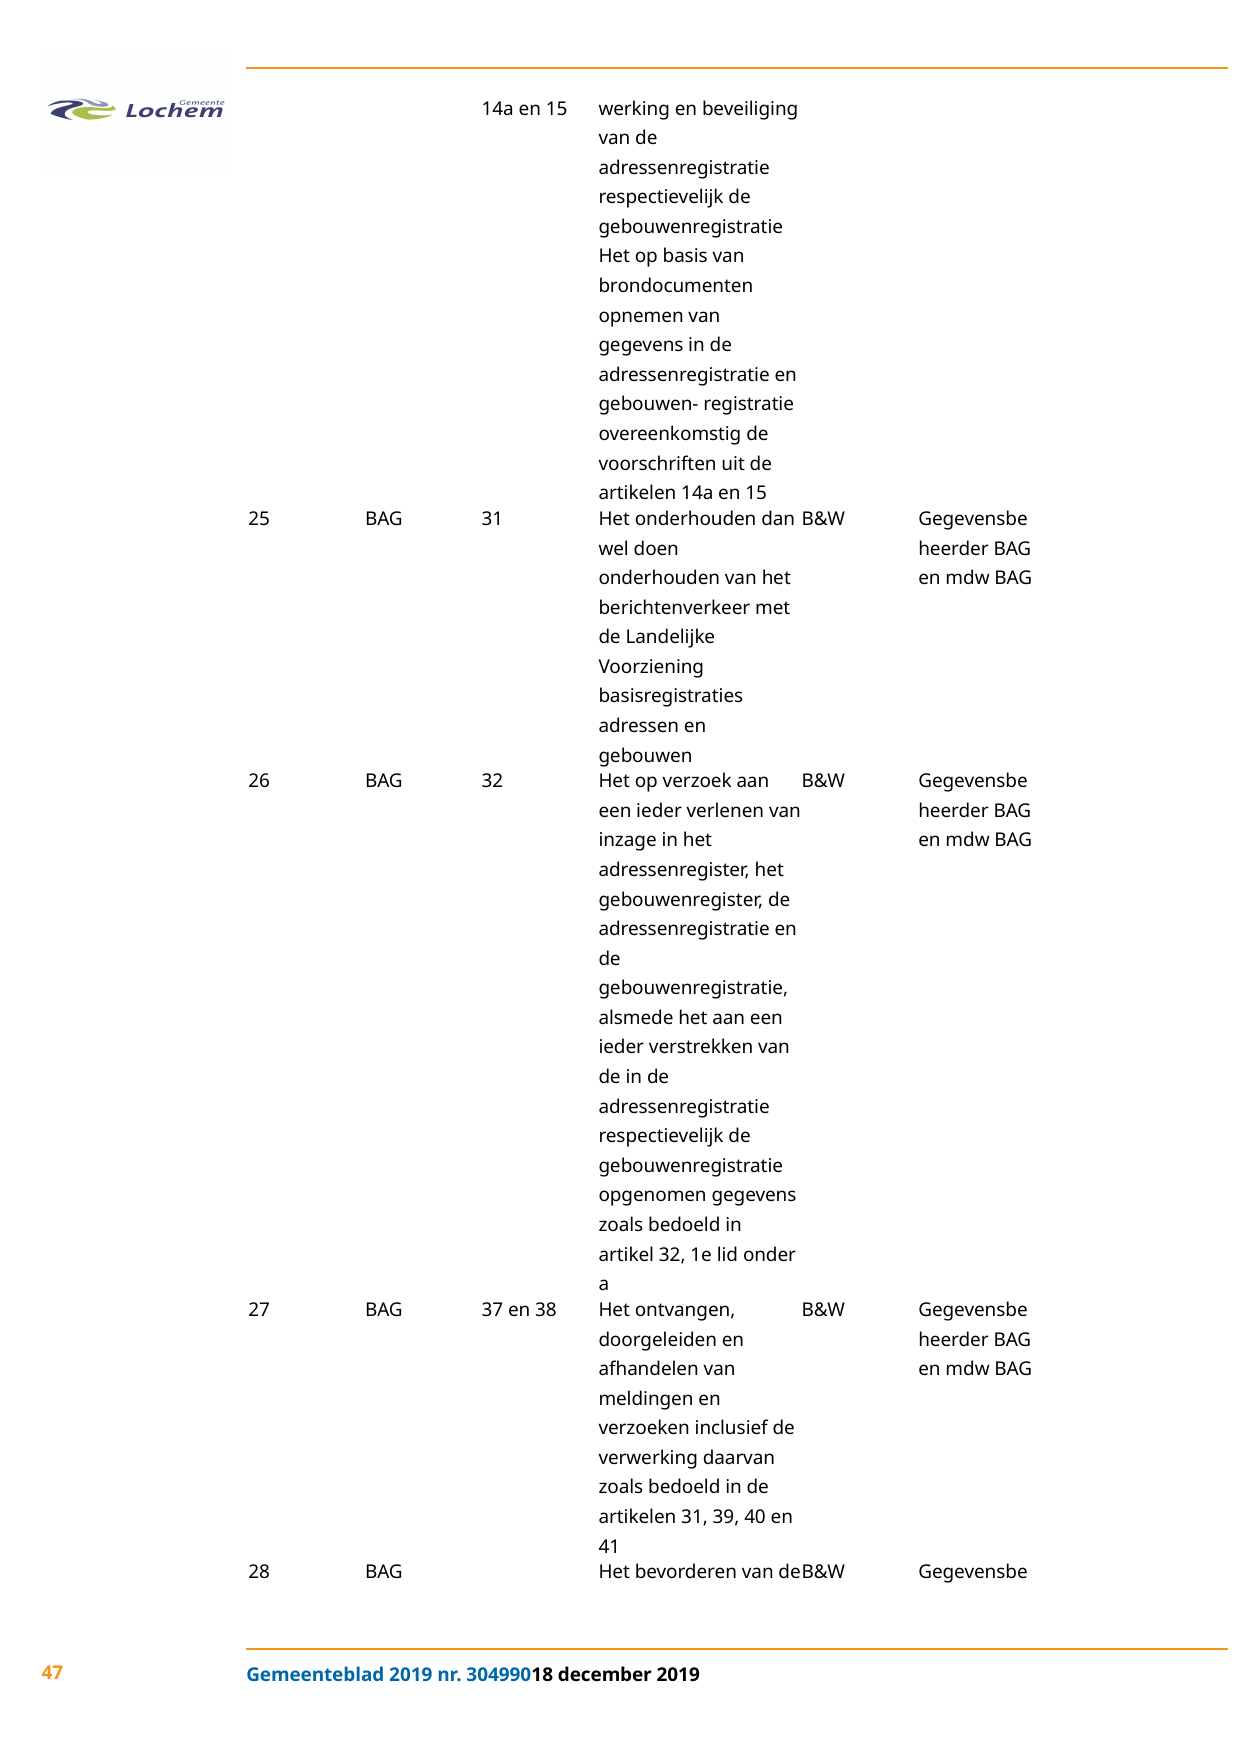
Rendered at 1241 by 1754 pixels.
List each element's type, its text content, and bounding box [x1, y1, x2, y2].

table_cell Gegevensbeheerder BAG en mdw BAG [918, 505, 1035, 767]
table_cell [1035, 1296, 1152, 1558]
table_cell [1035, 768, 1152, 1296]
table_cell Het onderhouden dan wel doen onderhouden van het berichtenverkeer met de Landelijke Voorziening basisregistraties adressen en gebouwen [598, 505, 801, 767]
table_cell 32 [481, 768, 598, 1296]
table_cell BAG [365, 768, 481, 1296]
table_cell BAG [365, 1296, 481, 1558]
table_cell werking en beveiliging van de adressenregistratie respectievelijk de gebouwenregistratie Het op basis van brondocumenten opnemen van gegevens in de adressenregistratie en gebouwen- registratie overeenkomstig de voorschriften uit de artikelen 14a en 15 [598, 95, 801, 505]
table_cell B&W [801, 1296, 918, 1558]
table_cell Het op verzoek aan een ieder verlenen van inzage in het adressenregister, het gebouwenregister, de adressenregistratie en de gebouwenregistratie, alsmede het aan een ieder verstrekken van de in de adressenregistratie respectievelijk de gebouwenregistratie opgenomen gegevens zoals bedoeld in artikel 32, 1e lid onder a [598, 768, 801, 1296]
table_cell Gegevensbeheerder BAG en mdw BAG [918, 1296, 1035, 1558]
table_cell 27 [248, 1296, 365, 1558]
table_cell Het ontvangen, doorgeleiden en afhandelen van meldingen en verzoeken inclusief de verwerking daarvan zoals bedoeld in de artikelen 31, 39, 40 en 41 [598, 1296, 801, 1558]
table_cell Gegevensbeheerder BAG en mdw BAG [918, 768, 1035, 1296]
table_cell BAG [365, 505, 481, 767]
table_cell [365, 95, 481, 505]
table_cell 31 [481, 505, 598, 767]
table_cell 26 [248, 768, 365, 1296]
table_cell BAG [365, 1559, 481, 1584]
table_cell [801, 95, 918, 505]
table_cell [248, 95, 365, 505]
table_cell 25 [248, 505, 365, 767]
table_cell [1035, 505, 1152, 767]
table_cell [1035, 1559, 1152, 1584]
table_cell Gegevensbe [918, 1559, 1035, 1584]
picture [41, 47, 231, 172]
table_cell [481, 1559, 598, 1584]
table_cell 37 en 38 [481, 1296, 598, 1558]
table_cell B&W [801, 768, 918, 1296]
table_cell 28 [248, 1559, 365, 1584]
table_cell [1035, 95, 1152, 505]
table_cell B&W [801, 1559, 918, 1584]
table_cell 14a en 15 [481, 95, 598, 505]
table_cell B&W [801, 505, 918, 767]
table_cell [918, 95, 1035, 505]
